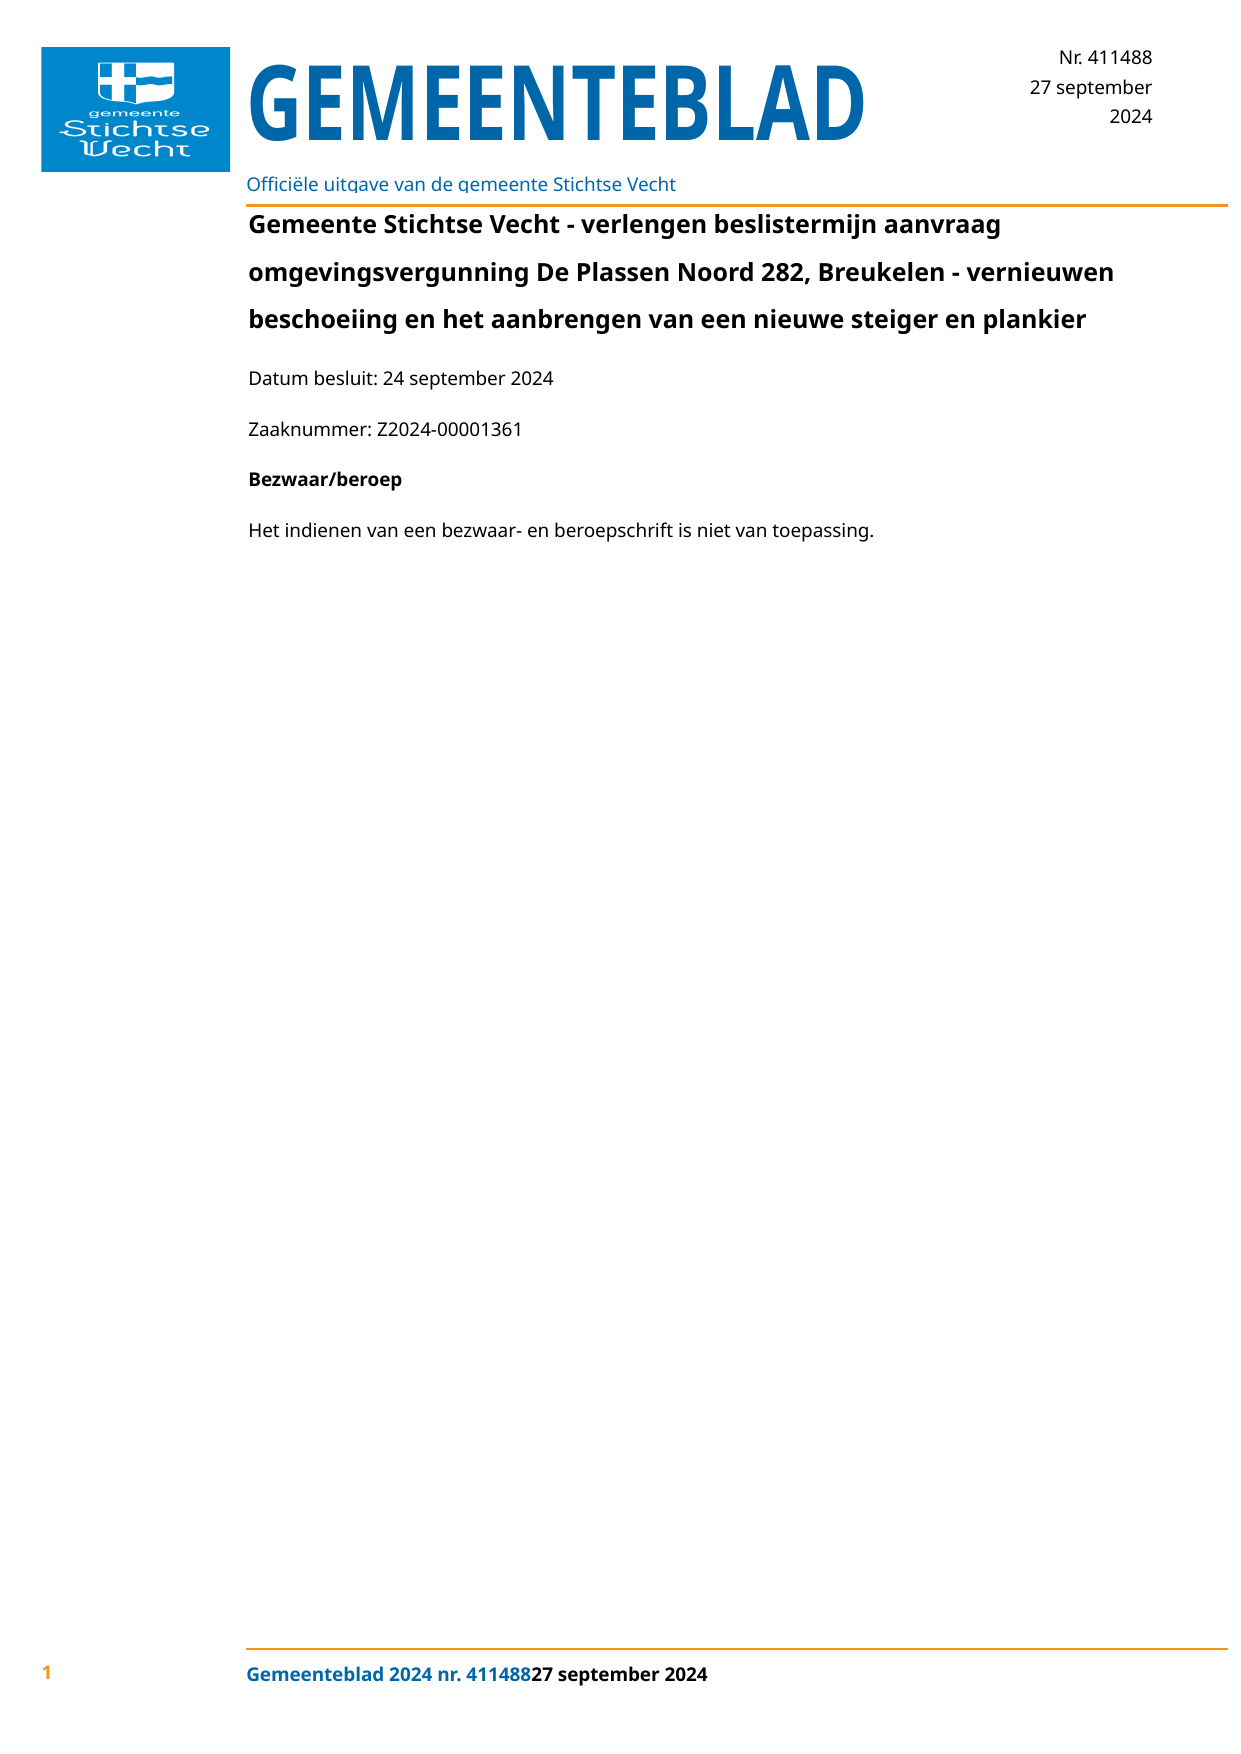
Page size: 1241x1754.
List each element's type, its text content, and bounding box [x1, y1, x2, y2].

picture [137, 63, 174, 103]
text Datum besluit: 24 september 2024 [248, 366, 1152, 391]
text Het indienen van een bezwaar- en beroepschrift is niet van toepassing. [248, 517, 1152, 542]
text Gemeente Stichtse Vecht - verlengen beslistermijn aanvraag omgevingsvergunning De Plassen Noord 282, Breukelen - vernieuwen beschoeiing en het aanbrengen van een nieuwe steiger en plankier [248, 207, 1152, 336]
text Bezwaar/beroep [248, 466, 1152, 492]
text Zaaknummer: Z2024-00001361 [248, 416, 1152, 442]
picture [99, 63, 135, 101]
